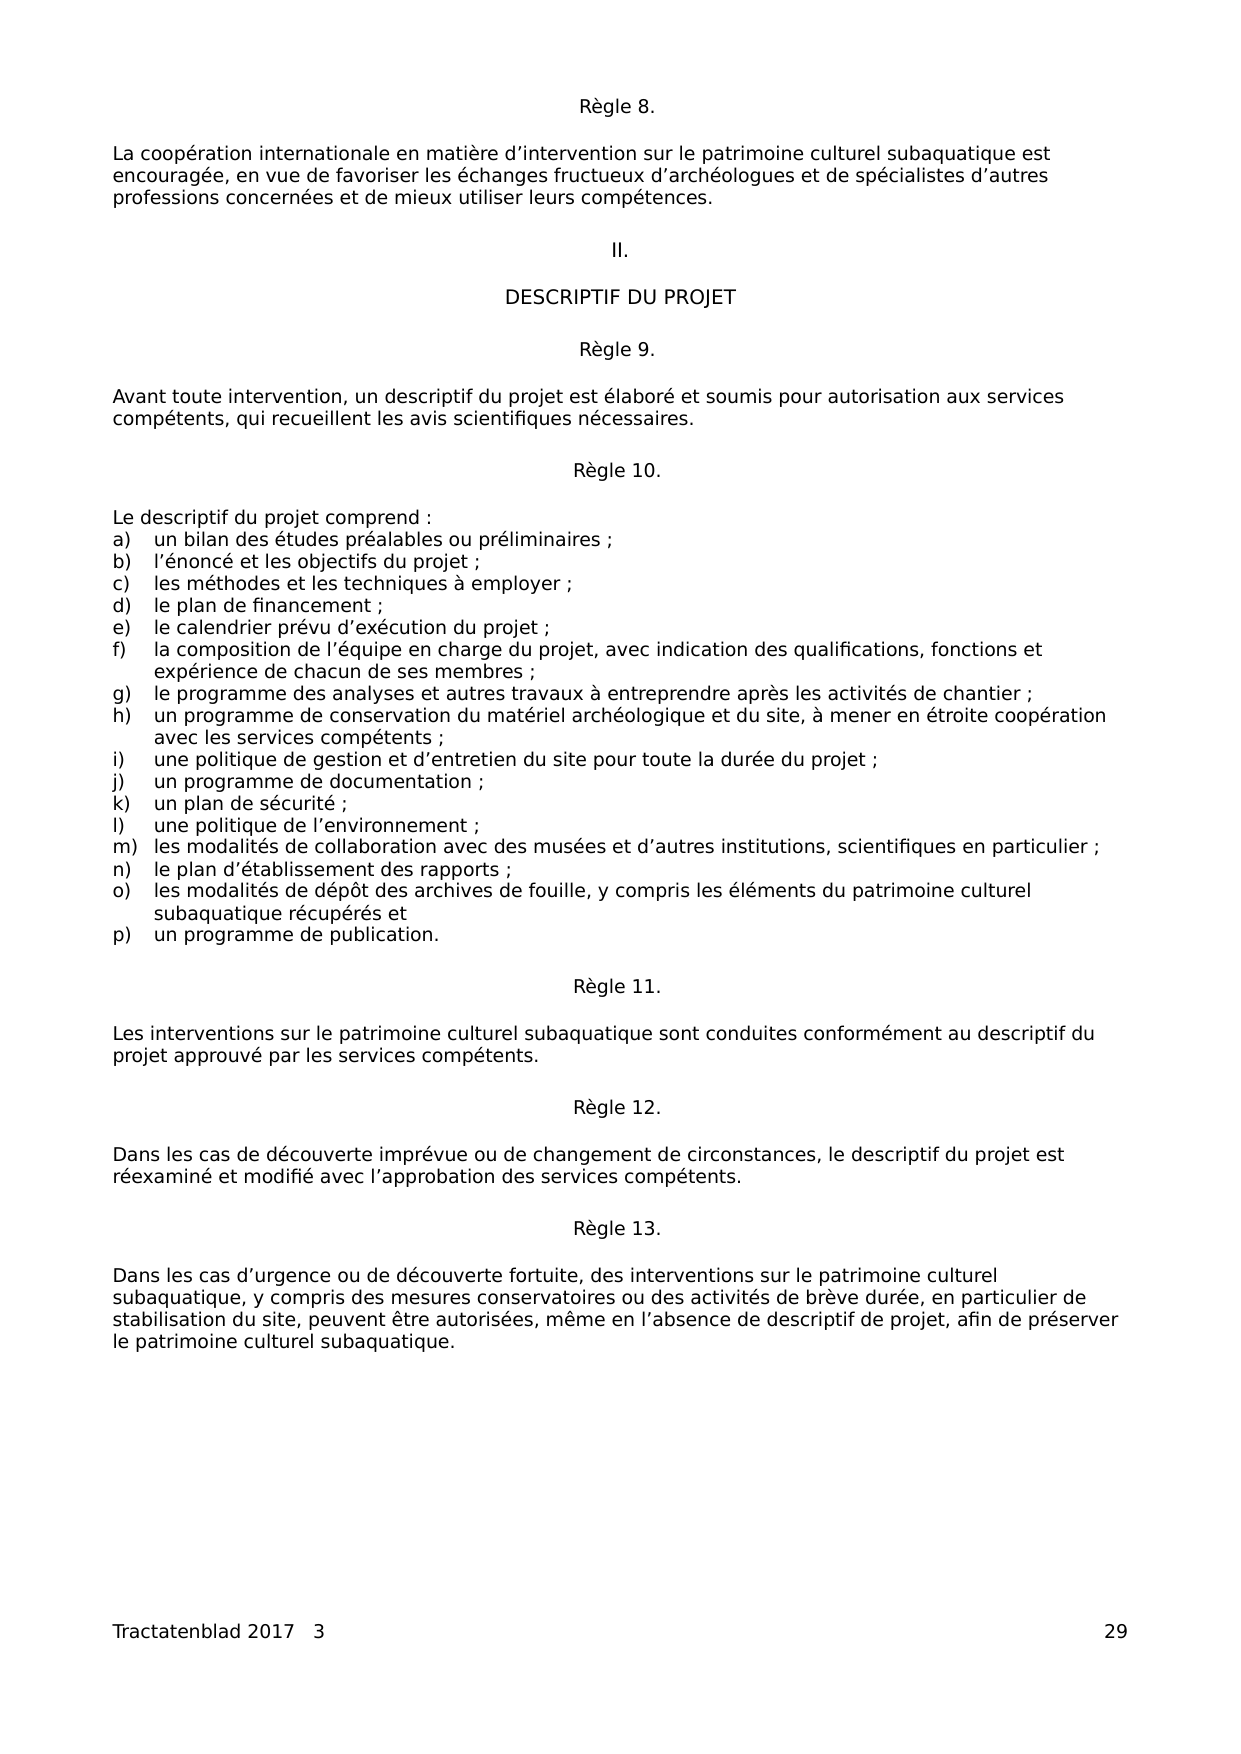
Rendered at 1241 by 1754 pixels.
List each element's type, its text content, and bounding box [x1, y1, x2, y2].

text p) un programme de publication. [112, 924, 1128, 946]
text b) l’énoncé et les objectifs du projet ; [112, 551, 1128, 573]
text e) le calendrier prévu d’exécution du projet ; [112, 617, 1128, 639]
subtitle Règle 12. [112, 1097, 1128, 1119]
text La coopération internationale en matière d’intervention sur le patrimoine culturel subaquatique est encouragée, en vue de favoriser les échanges fructueux d’archéologues et de spécialistes d’autres professions concernées et de mieux utiliser leurs compétences. [112, 143, 1128, 209]
text Le descriptif du projet comprend : [112, 507, 1128, 529]
text j) un programme de documentation ; [112, 771, 1128, 792]
subtitle Règle 10. [112, 460, 1128, 482]
subtitle Règle 9. [112, 339, 1128, 361]
text d) le plan de financement ; [112, 595, 1128, 617]
text a) un bilan des études préalables ou préliminaires ; [112, 529, 1128, 551]
text n) le plan d’établissement des rapports ; [112, 858, 1128, 880]
text m) les modalités de collaboration avec des musées et d’autres institutions, scientifiques en particulier ; [112, 836, 1128, 858]
subtitle II. DESCRIPTIF DU PROJET [112, 239, 1128, 309]
text Dans les cas de découverte imprévue ou de changement de circonstances, le descriptif du projet est réexaminé et modifié avec l’approbation des services compétents. [112, 1144, 1128, 1188]
subtitle Règle 8. [112, 96, 1128, 118]
text h) un programme de conservation du matériel archéologique et du site, à mener en étroite coopération avec les services compétents ; [112, 704, 1128, 748]
text o) les modalités de dépôt des archives de fouille, y compris les éléments du patrimoine culturel subaquatique récupérés et [112, 880, 1128, 924]
text c) les méthodes et les techniques à employer ; [112, 573, 1128, 595]
text Les interventions sur le patrimoine culturel subaquatique sont conduites conformément au descriptif du projet approuvé par les services compétents. [112, 1023, 1128, 1067]
text k) un plan de sécurité ; [112, 792, 1128, 814]
text Dans les cas d’urgence ou de découverte fortuite, des interventions sur le patrimoine culturel subaquatique, y compris des mesures conservatoires ou des activités de brève durée, en particulier de stabilisation du site, peuvent être autorisées, même en l’absence de descriptif de projet, afin de préserver le patrimoine culturel subaquatique. [112, 1265, 1128, 1353]
subtitle Règle 11. [112, 976, 1128, 998]
text l) une politique de l’environnement ; [112, 814, 1128, 836]
text f) la composition de l’équipe en charge du projet, avec indication des qualifications, fonctions et expérience de chacun de ses membres ; [112, 639, 1128, 683]
text g) le programme des analyses et autres travaux à entreprendre après les activités de chantier ; [112, 683, 1128, 704]
subtitle Règle 13. [112, 1218, 1128, 1240]
text Avant toute intervention, un descriptif du projet est élaboré et soumis pour autorisation aux services compétents, qui recueillent les avis scientifiques nécessaires. [112, 386, 1128, 430]
text i) une politique de gestion et d’entretien du site pour toute la durée du projet ; [112, 748, 1128, 771]
